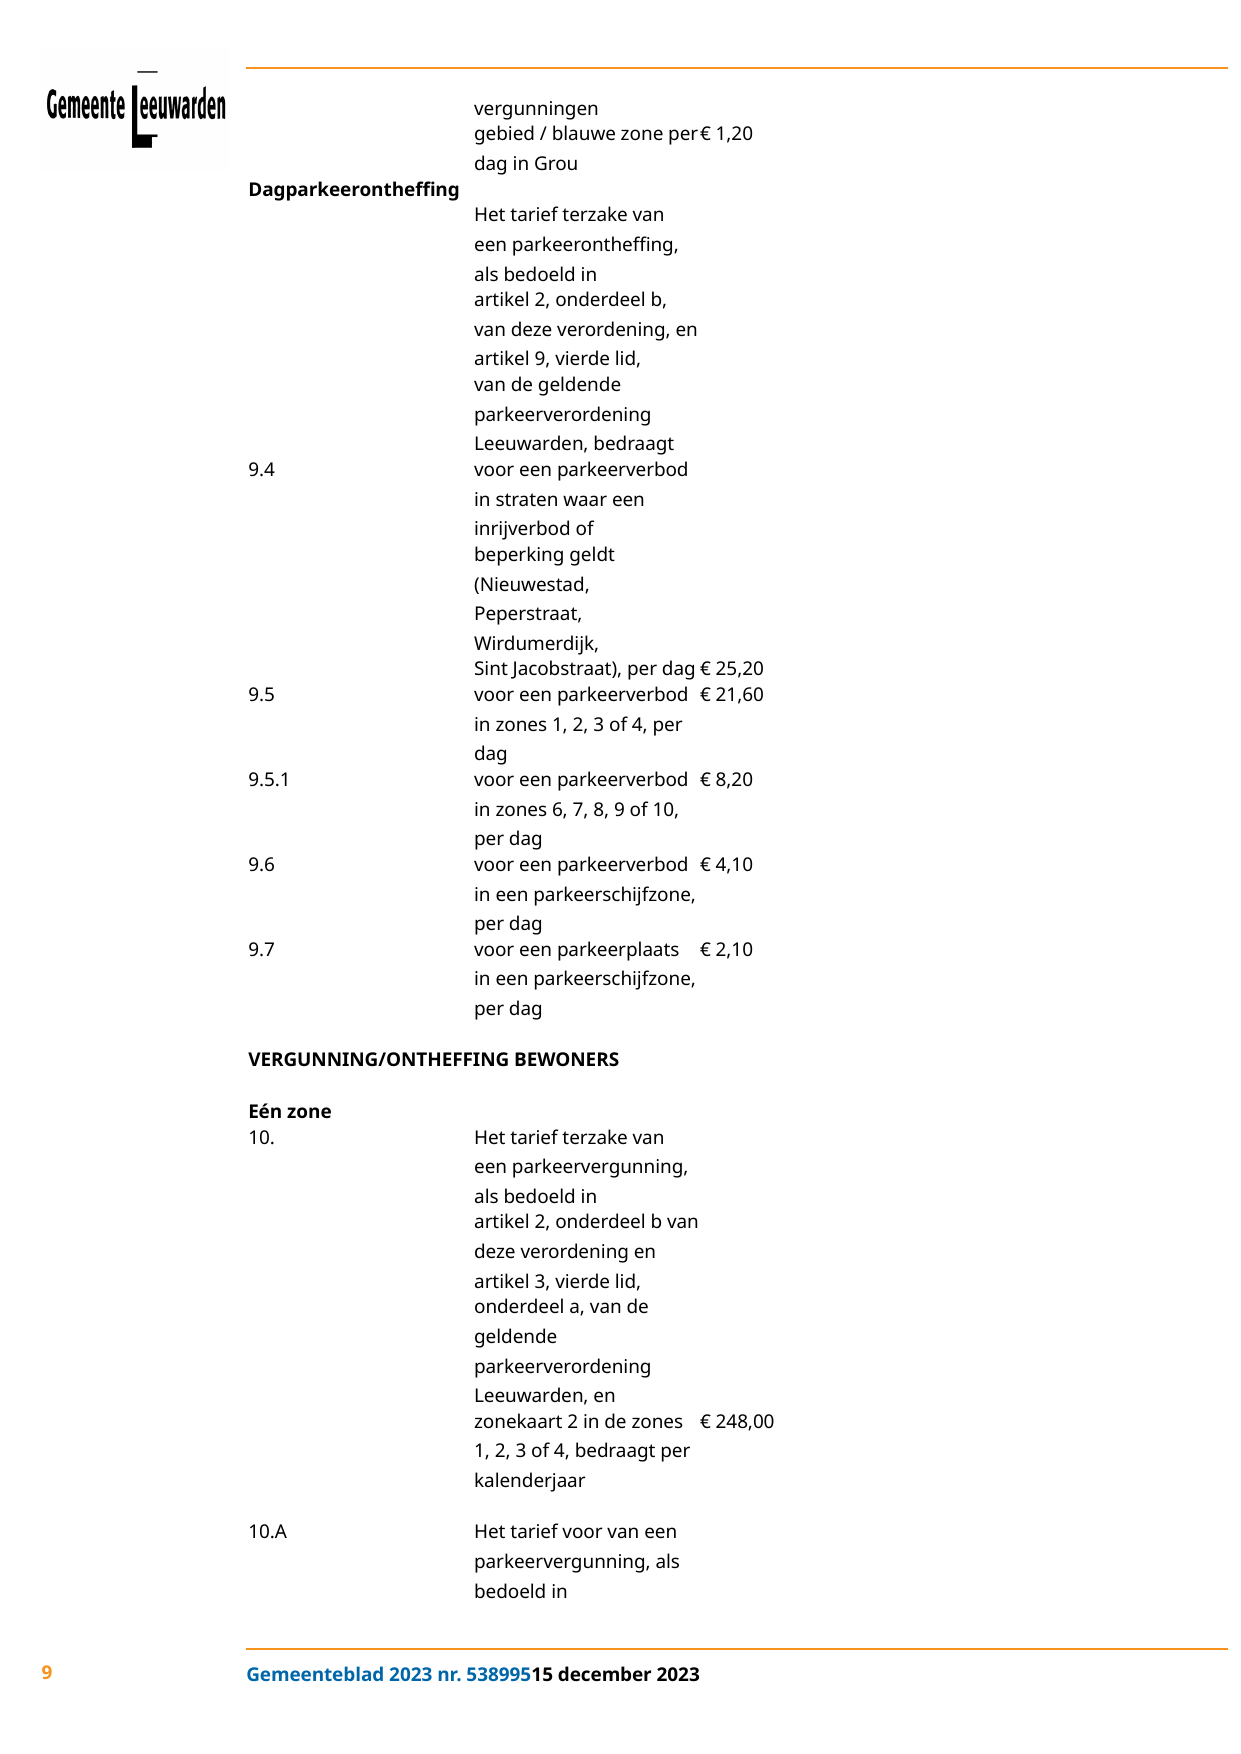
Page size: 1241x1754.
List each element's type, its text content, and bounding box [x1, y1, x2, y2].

table_cell [700, 1209, 926, 1294]
table_cell [248, 541, 474, 656]
table_cell [248, 95, 474, 121]
table_cell voor een parkeerverbod in een parkeerschijfzone, per dag [474, 851, 700, 936]
table_cell Het tarief terzake van een parkeerontheffing, als bedoeld in [474, 202, 700, 286]
table_cell [700, 1493, 926, 1519]
table_cell 9.4 [248, 456, 474, 541]
table_cell voor een parkeerverbod in zones 1, 2, 3 of 4, per dag [474, 681, 700, 766]
table_cell beperking geldt (Nieuwestad, Peperstraat, Wirdumerdijk, [474, 541, 700, 656]
table_cell € 8,20 [700, 766, 926, 851]
table_cell [474, 1021, 700, 1047]
table_cell € 4,10 [700, 851, 926, 936]
table_cell [700, 1047, 926, 1072]
table_cell artikel 2, onderdeel b van deze verordening en artikel 3, vierde lid, [474, 1209, 700, 1294]
table_cell voor een parkeerverbod in zones 6, 7, 8, 9 of 10, per dag [474, 766, 700, 851]
table_cell [248, 1408, 474, 1493]
table_cell [700, 541, 926, 656]
table_cell Dagparkeerontheffing [248, 176, 700, 202]
table_cell van de geldende parkeerverordening Leeuwarden, bedraagt [474, 371, 700, 456]
table_cell vergunningen [474, 95, 700, 121]
table_cell zonekaart 2 in de zones 1, 2, 3 of 4, bedraagt per kalenderjaar [474, 1408, 700, 1493]
table_cell [248, 1493, 474, 1519]
table_cell [474, 1073, 700, 1098]
table_cell [700, 286, 926, 371]
table_cell [700, 456, 926, 541]
table_cell 9.5.1 [248, 766, 474, 851]
table_cell [248, 1073, 474, 1098]
table_cell [700, 1073, 926, 1098]
table_cell 9.7 [248, 936, 474, 1021]
table_cell artikel 2, onderdeel b, van deze verordening, en artikel 9, vierde lid, [474, 286, 700, 371]
table_cell [700, 1021, 926, 1047]
table_cell € 21,60 [700, 681, 926, 766]
table_cell [700, 95, 926, 121]
table_cell € 248,00 [700, 1408, 926, 1493]
table_cell [700, 1124, 926, 1209]
table_cell [248, 121, 474, 176]
table_cell 9.5 [248, 681, 474, 766]
table_cell VERGUNNING/ONTHEFFING BEWONERS [248, 1047, 700, 1072]
table_cell € 25,20 [700, 656, 926, 681]
table_cell Het tarief terzake van een parkeervergunning, als bedoeld in [474, 1124, 700, 1209]
table_cell Het tarief voor van een parkeervergunning, als bedoeld in [474, 1519, 700, 1604]
table_cell € 1,20 [700, 121, 926, 176]
table_cell [700, 371, 926, 456]
table_cell onderdeel a, van de geldende parkeerverordening Leeuwarden, en [474, 1294, 700, 1408]
table_cell [248, 1294, 474, 1408]
table_cell [474, 1493, 700, 1519]
table_cell voor een parkeerplaats in een parkeerschijfzone, per dag [474, 936, 700, 1021]
table_cell [700, 1098, 926, 1124]
table_cell € 2,10 [700, 936, 926, 1021]
picture [41, 47, 231, 172]
table_cell [248, 1021, 474, 1047]
table_cell Eén zone [248, 1098, 700, 1124]
table_cell gebied / blauwe zone per dag in Grou [474, 121, 700, 176]
table_cell 10. [248, 1124, 474, 1209]
table_cell [248, 656, 474, 681]
table_cell [700, 202, 926, 286]
table_cell [248, 202, 474, 286]
table_cell 10.A [248, 1519, 474, 1604]
table_cell [700, 1519, 926, 1604]
table_cell [700, 176, 926, 202]
table_cell voor een parkeerverbod in straten waar een inrijverbod of [474, 456, 700, 541]
table_cell 9.6 [248, 851, 474, 936]
table_cell Sint Jacobstraat), per dag [474, 656, 700, 681]
table_cell [248, 1209, 474, 1294]
table_cell [248, 371, 474, 456]
table_cell [700, 1294, 926, 1408]
table_cell [248, 286, 474, 371]
